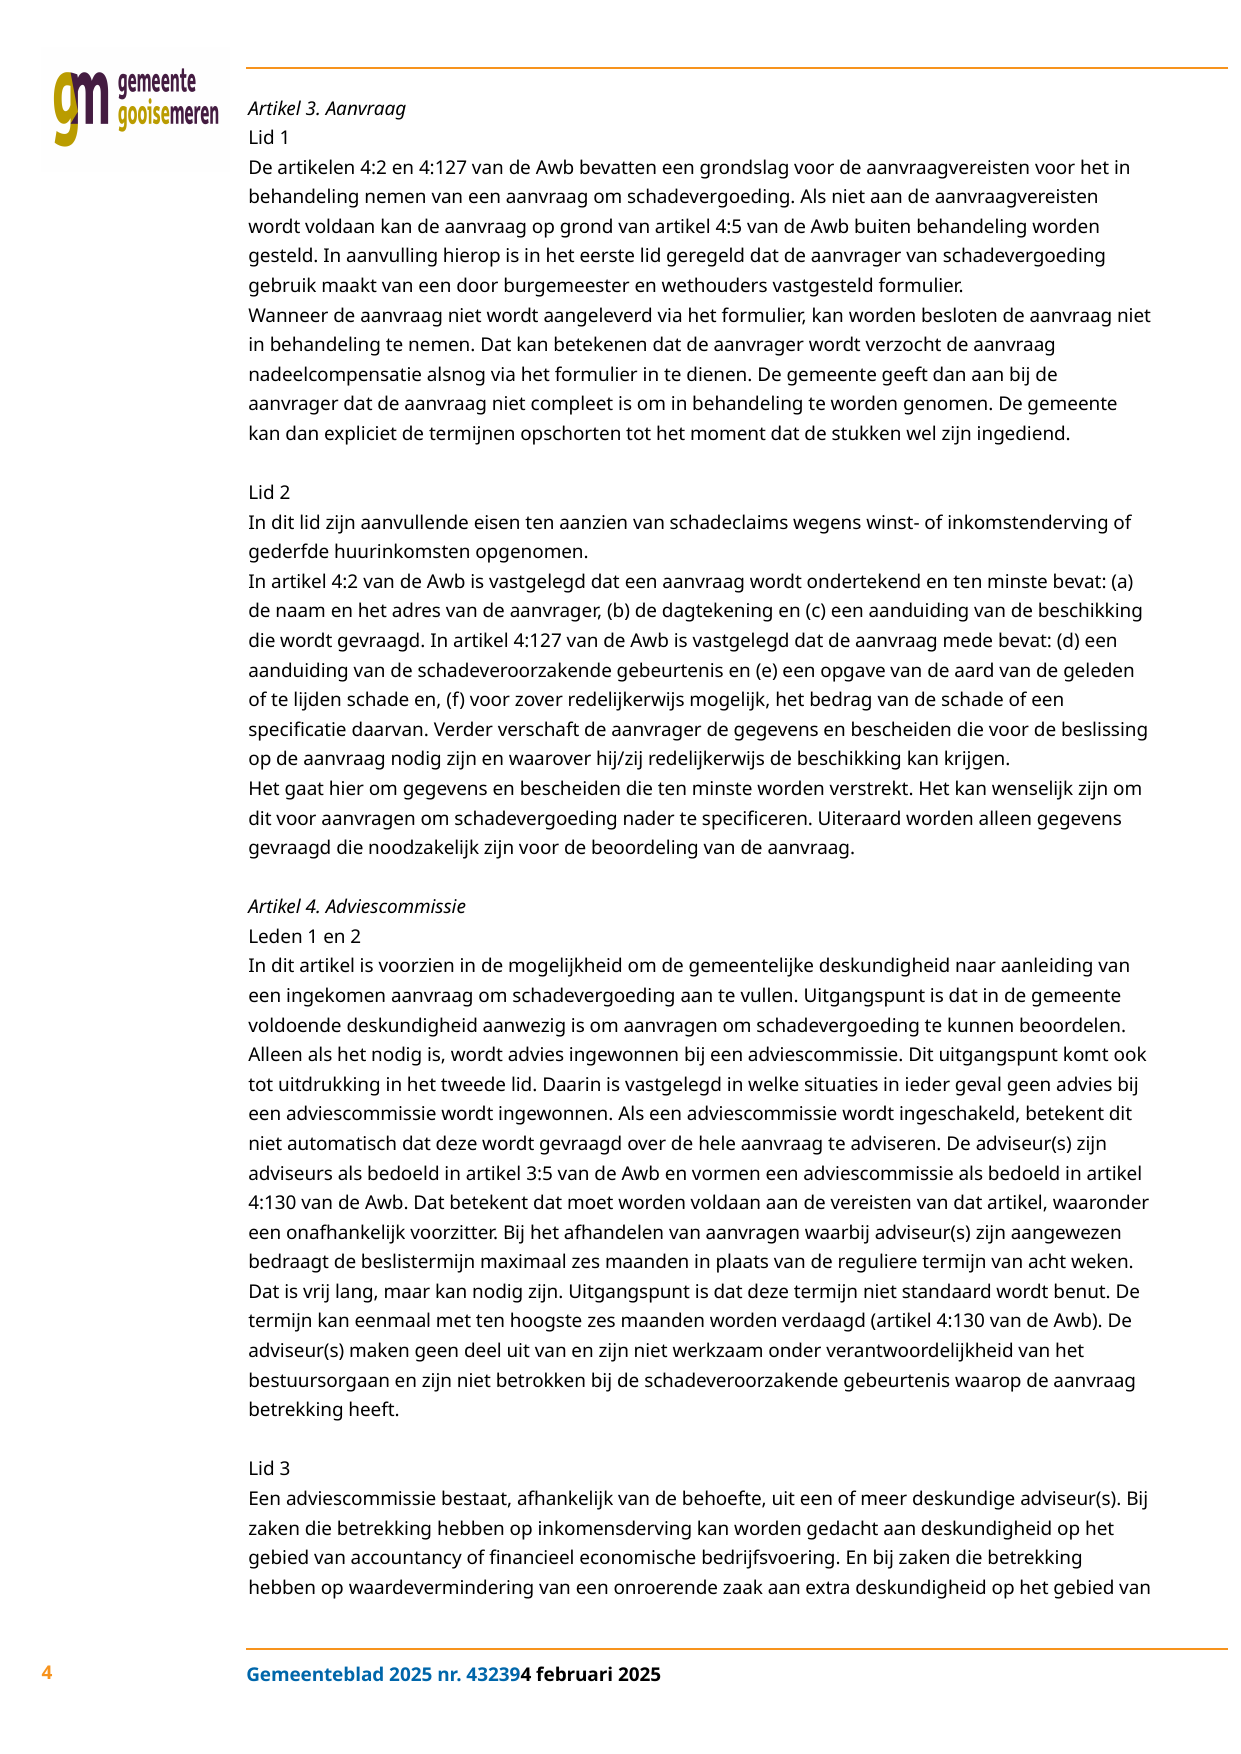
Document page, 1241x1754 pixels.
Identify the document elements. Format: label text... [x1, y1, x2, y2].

text Artikel 3. Aanvraag [248, 95, 1152, 121]
text Lid 3 [248, 1456, 1152, 1481]
text De artikelen 4:2 en 4:127 van de Awb bevatten een grondslag voor de aanvraagvereisten voor het in behandeling nemen van een aanvraag om schadevergoeding. Als niet aan de aanvraagvereisten wordt voldaan kan de aanvraag op grond van artikel 4:5 van de Awb buiten behandeling worden gesteld. In aanvulling hierop is in het eerste lid geregeld dat de aanvrager van schadevergoeding gebruik maakt van een door burgemeester en wethouders vastgesteld formulier. [248, 154, 1152, 298]
text Lid 1 [248, 124, 1152, 150]
text In dit lid zijn aanvullende eisen ten aanzien van schadeclaims wegens winst- of inkomstenderving of gederfde huurinkomsten opgenomen. [248, 509, 1152, 564]
text Wanneer de aanvraag niet wordt aangeleverd via het formulier, kan worden besloten de aanvraag niet in behandeling te nemen. Dat kan betekenen dat de aanvrager wordt verzocht de aanvraag nadeelcompensatie alsnog via het formulier in te dienen. De gemeente geeft dan aan bij de aanvrager dat de aanvraag niet compleet is om in behandeling te worden genomen. De gemeente kan dan expliciet de termijnen opschorten tot het moment dat de stukken wel zijn ingediend. [248, 302, 1152, 446]
text In artikel 4:2 van de Awb is vastgelegd dat een aanvraag wordt ondertekend en ten minste bevat: (a) de naam en het adres van de aanvrager, (b) de dagtekening en (c) een aanduiding van de beschikking die wordt gevraagd. In artikel 4:127 van de Awb is vastgelegd dat de aanvraag mede bevat: (d) een aanduiding van de schadeveroorzakende gebeurtenis en (e) een opgave van de aard van de geleden of te lijden schade en, (f) voor zover redelijkerwijs mogelijk, het bedrag van de schade of een specificatie daarvan. Verder verschaft de aanvrager de gegevens en bescheiden die voor de beslissing op de aanvraag nodig zijn en waarover hij/zij redelijkerwijs de beschikking kan krijgen. [248, 568, 1152, 771]
picture [41, 47, 231, 172]
text Een adviescommissie bestaat, afhankelijk van de behoefte, uit een of meer deskundige adviseur(s). Bij zaken die betrekking hebben op inkomensderving kan worden gedacht aan deskundigheid op het gebied van accountancy of financieel economische bedrijfsvoering. En bij zaken die betrekking hebben op waardevermindering van een onroerende zaak aan extra deskundigheid op het gebied van [248, 1485, 1152, 1600]
text Het gaat hier om gegevens en bescheiden die ten minste worden verstrekt. Het kan wenselijk zijn om dit voor aanvragen om schadevergoeding nader te specificeren. Uiteraard worden alleen gegevens gevraagd die noodzakelijk zijn voor de beoordeling van de aanvraag. [248, 775, 1152, 860]
text Leden 1 en 2 [248, 923, 1152, 949]
text Artikel 4. Adviescommissie [248, 893, 1152, 919]
text In dit artikel is voorzien in de mogelijkheid om de gemeentelijke deskundigheid naar aanleiding van een ingekomen aanvraag om schadevergoeding aan te vullen. Uitgangspunt is dat in de gemeente voldoende deskundigheid aanwezig is om aanvragen om schadevergoeding te kunnen beoordelen. Alleen als het nodig is, wordt advies ingewonnen bij een adviescommissie. Dit uitgangspunt komt ook tot uitdrukking in het tweede lid. Daarin is vastgelegd in welke situaties in ieder geval geen advies bij een adviescommissie wordt ingewonnen. Als een adviescommissie wordt ingeschakeld, betekent dit niet automatisch dat deze wordt gevraagd over de hele aanvraag te adviseren. De adviseur(s) zijn adviseurs als bedoeld in artikel 3:5 van de Awb en vormen een adviescommissie als bedoeld in artikel 4:130 van de Awb. Dat betekent dat moet worden voldaan aan de vereisten van dat artikel, waaronder een onafhankelijk voorzitter. Bij het afhandelen van aanvragen waarbij adviseur(s) zijn aangewezen bedraagt de beslistermijn maximaal zes maanden in plaats van de reguliere termijn van acht weken. Dat is vrij lang, maar kan nodig zijn. Uitgangspunt is dat deze termijn niet standaard wordt benut. De termijn kan eenmaal met ten hoogste zes maanden worden verdaagd (artikel 4:130 van de Awb). De adviseur(s) maken geen deel uit van en zijn niet werkzaam onder verantwoordelijkheid van het bestuursorgaan en zijn niet betrokken bij de schadeveroorzakende gebeurtenis waarop de aanvraag betrekking heeft. [248, 953, 1152, 1422]
text Lid 2 [248, 479, 1152, 505]
